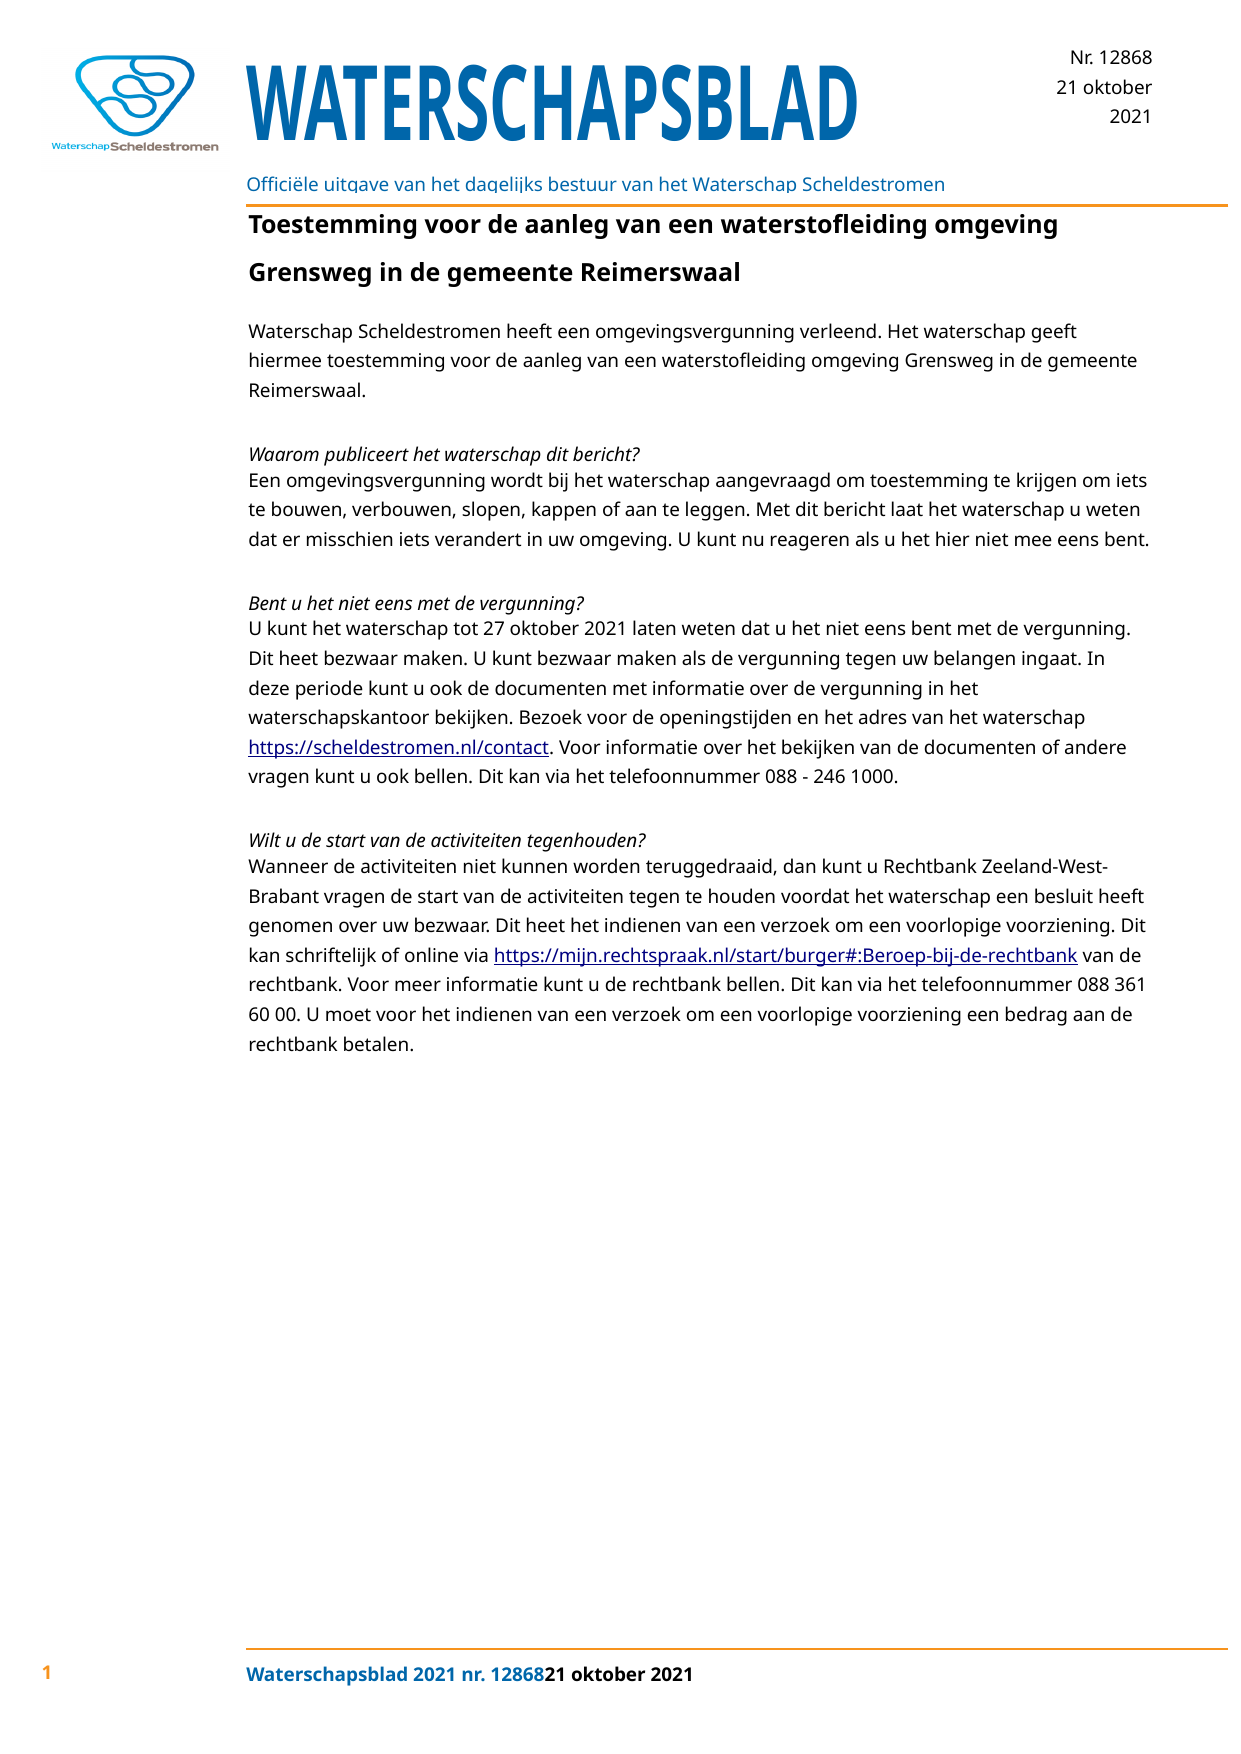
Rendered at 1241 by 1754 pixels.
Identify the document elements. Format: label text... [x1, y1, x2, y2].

text Waarom publiceert het waterschap dit bericht? [248, 441, 1152, 467]
picture [41, 47, 231, 172]
text Waterschap Scheldestromen heeft een omgevingsvergunning verleend. Het waterschap geeft hiermee toestemming voor de aanleg van een waterstofleiding omgeving Grensweg in de gemeente Reimerswaal. [248, 318, 1152, 403]
text Wanneer de activiteiten niet kunnen worden teruggedraaid, dan kunt u Rechtbank Zeeland-West-Brabant vragen de start van de activiteiten tegen te houden voordat het waterschap een besluit heeft genomen over uw bezwaar. Dit heet het indienen van een verzoek om een voorlopige voorziening. Dit kan schriftelijk of online via https://mijn.rechtspraak.nl/start/burger#:Beroep-bij-de-rechtbank van de rechtbank. Voor meer informatie kunt u de rechtbank bellen. Dit kan via het telefoonnummer 088 361 60 00. U moet voor het indienen van een verzoek om een voorlopige voorziening een bedrag aan de rechtbank betalen. [248, 853, 1152, 1056]
text Bent u het niet eens met de vergunning? [248, 590, 1152, 616]
text U kunt het waterschap tot 27 oktober 2021 laten weten dat u het niet eens bent met de vergunning. Dit heet bezwaar maken. U kunt bezwaar maken als de vergunning tegen uw belangen ingaat. In deze periode kunt u ook de documenten met informatie over de vergunning in het waterschapskantoor bekijken. Bezoek voor de openingstijden en het adres van het waterschap https://scheldestromen.nl/contact. Voor informatie over het bekijken van de documenten of andere vragen kunt u ook bellen. Dit kan via het telefoonnummer 088 - 246 1000. [248, 616, 1152, 789]
text Een omgevingsvergunning wordt bij het waterschap aangevraagd om toestemming te krijgen om iets te bouwen, verbouwen, slopen, kappen of aan te leggen. Met dit bericht laat het waterschap u weten dat er misschien iets verandert in uw omgeving. U kunt nu reageren als u het hier niet mee eens bent. [248, 467, 1152, 552]
text Wilt u de start van de activiteiten tegenhouden? [248, 827, 1152, 853]
text Toestemming voor de aanleg van een waterstofleiding omgeving Grensweg in de gemeente Reimerswaal [248, 207, 1152, 288]
